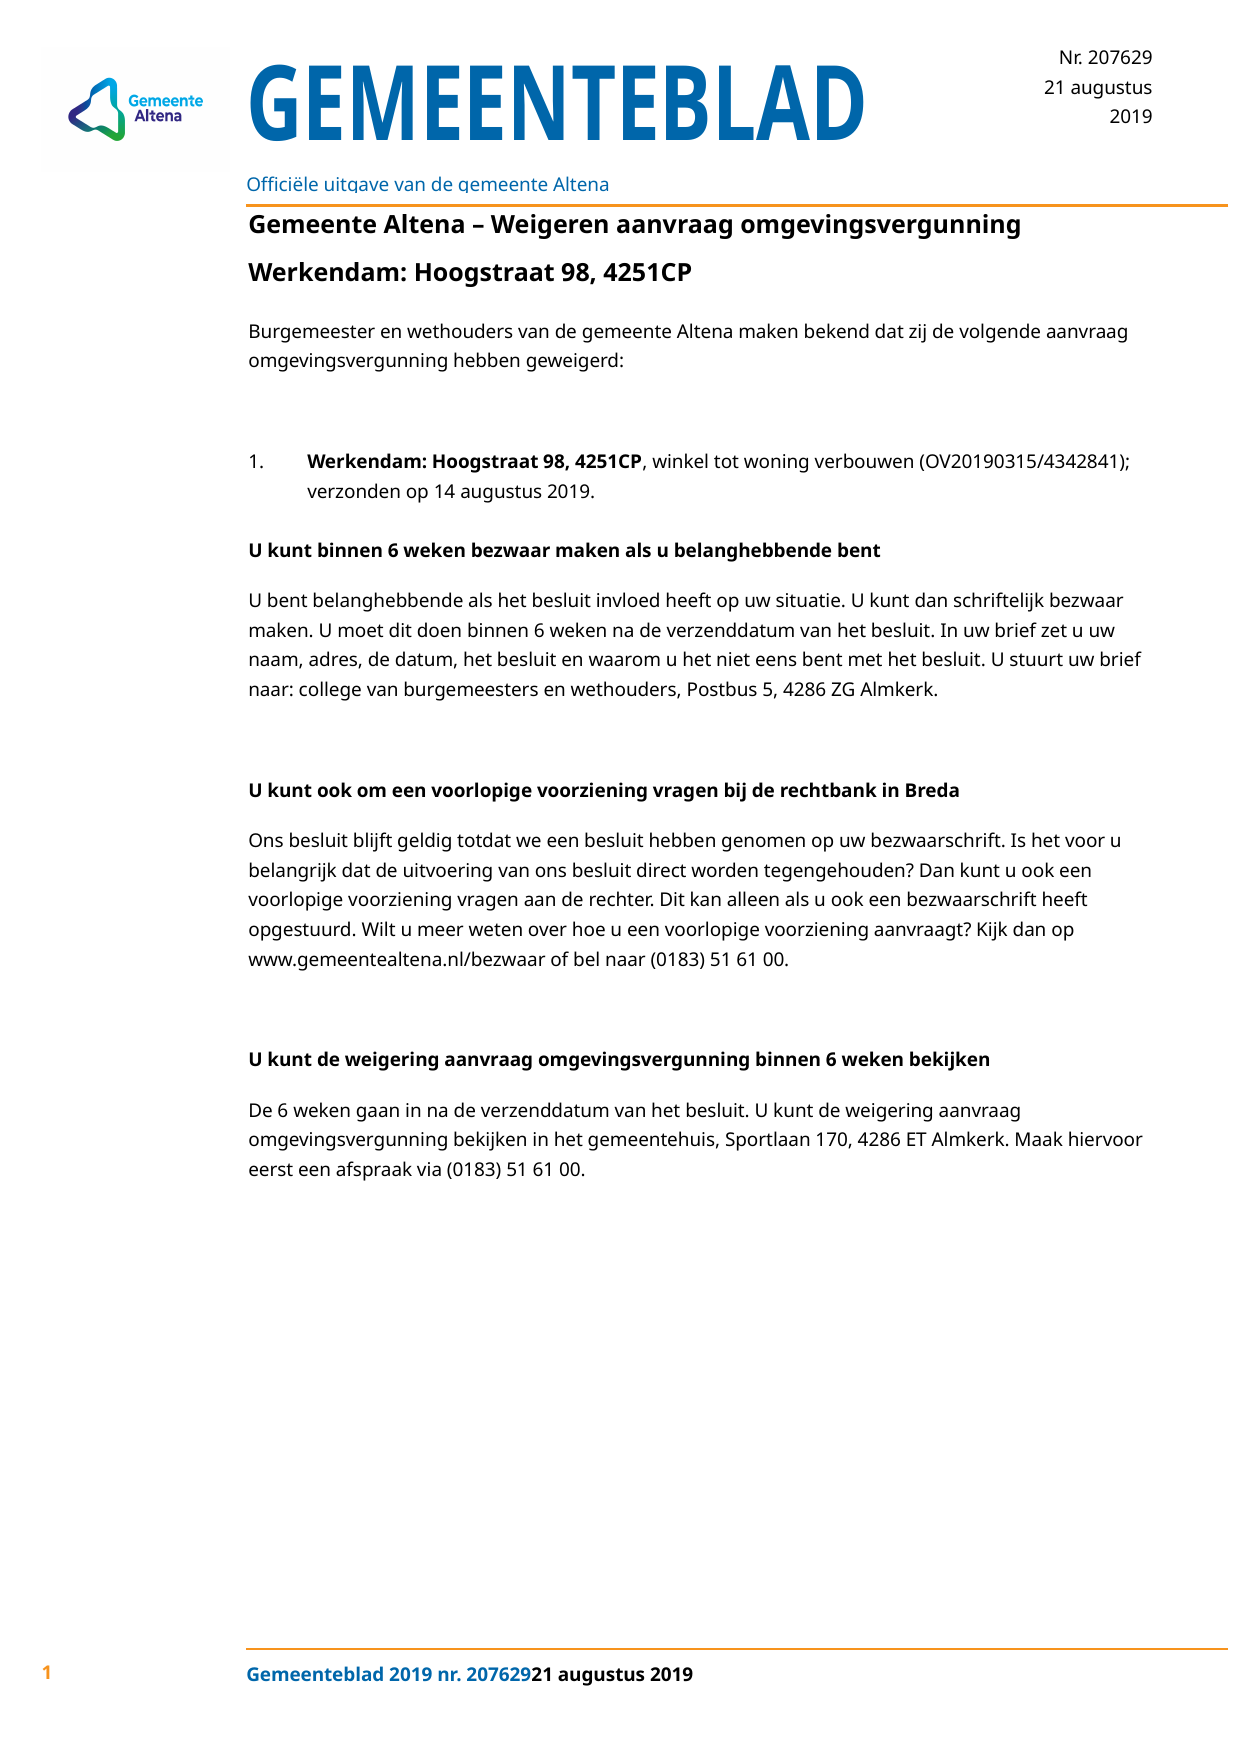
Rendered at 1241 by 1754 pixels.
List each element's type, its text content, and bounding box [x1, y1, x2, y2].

list Werkendam: Hoogstraat 98, 4251CP, winkel tot woning verbouwen (OV20190315/4342841); verzonden op 14 augustus 2019. [248, 448, 1152, 504]
text U bent belanghebbende als het besluit invloed heeft op uw situatie. U kunt dan schriftelijk bezwaar maken. U moet dit doen binnen 6 weken na de verzenddatum van het besluit. In uw brief zet u uw naam, adres, de datum, het besluit en waarom u het niet eens bent met het besluit. U stuurt uw brief naar: college van burgemeesters en wethouders, Postbus 5, 4286 ZG Almkerk. [248, 587, 1152, 702]
picture [41, 47, 231, 172]
text De 6 weken gaan in na de verzenddatum van het besluit. U kunt de weigering aanvraag omgevingsvergunning bekijken in het gemeentehuis, Sportlaan 170, 4286 ET Almkerk. Maak hiervoor eerst een afspraak via (0183) 51 61 00. [248, 1097, 1152, 1182]
text Gemeente Altena – Weigeren aanvraag omgevingsvergunning Werkendam: Hoogstraat 98, 4251CP [248, 207, 1152, 288]
text U kunt binnen 6 weken bezwaar maken als u belanghebbende bent [248, 537, 1152, 563]
text U kunt de weigering aanvraag omgevingsvergunning binnen 6 weken bekijken [248, 1047, 1152, 1072]
text Burgemeester en wethouders van de gemeente Altena maken bekend dat zij de volgende aanvraag omgevingsvergunning hebben geweigerd: [248, 318, 1152, 373]
text Ons besluit blijft geldig totdat we een besluit hebben genomen op uw bezwaarschrift. Is het voor u belangrijk dat de uitvoering van ons besluit direct worden tegengehouden? Dan kunt u ook een voorlopige voorziening vragen aan de rechter. Dit kan alleen als u ook een bezwaarschrift heeft opgestuurd. Wilt u meer weten over hoe u een voorlopige voorziening aanvraagt? Kijk dan op www.gemeentealtena.nl/bezwaar of bel naar (0183) 51 61 00. [248, 827, 1152, 972]
text U kunt ook om een voorlopige voorziening vragen bij de rechtbank in Breda [248, 777, 1152, 803]
